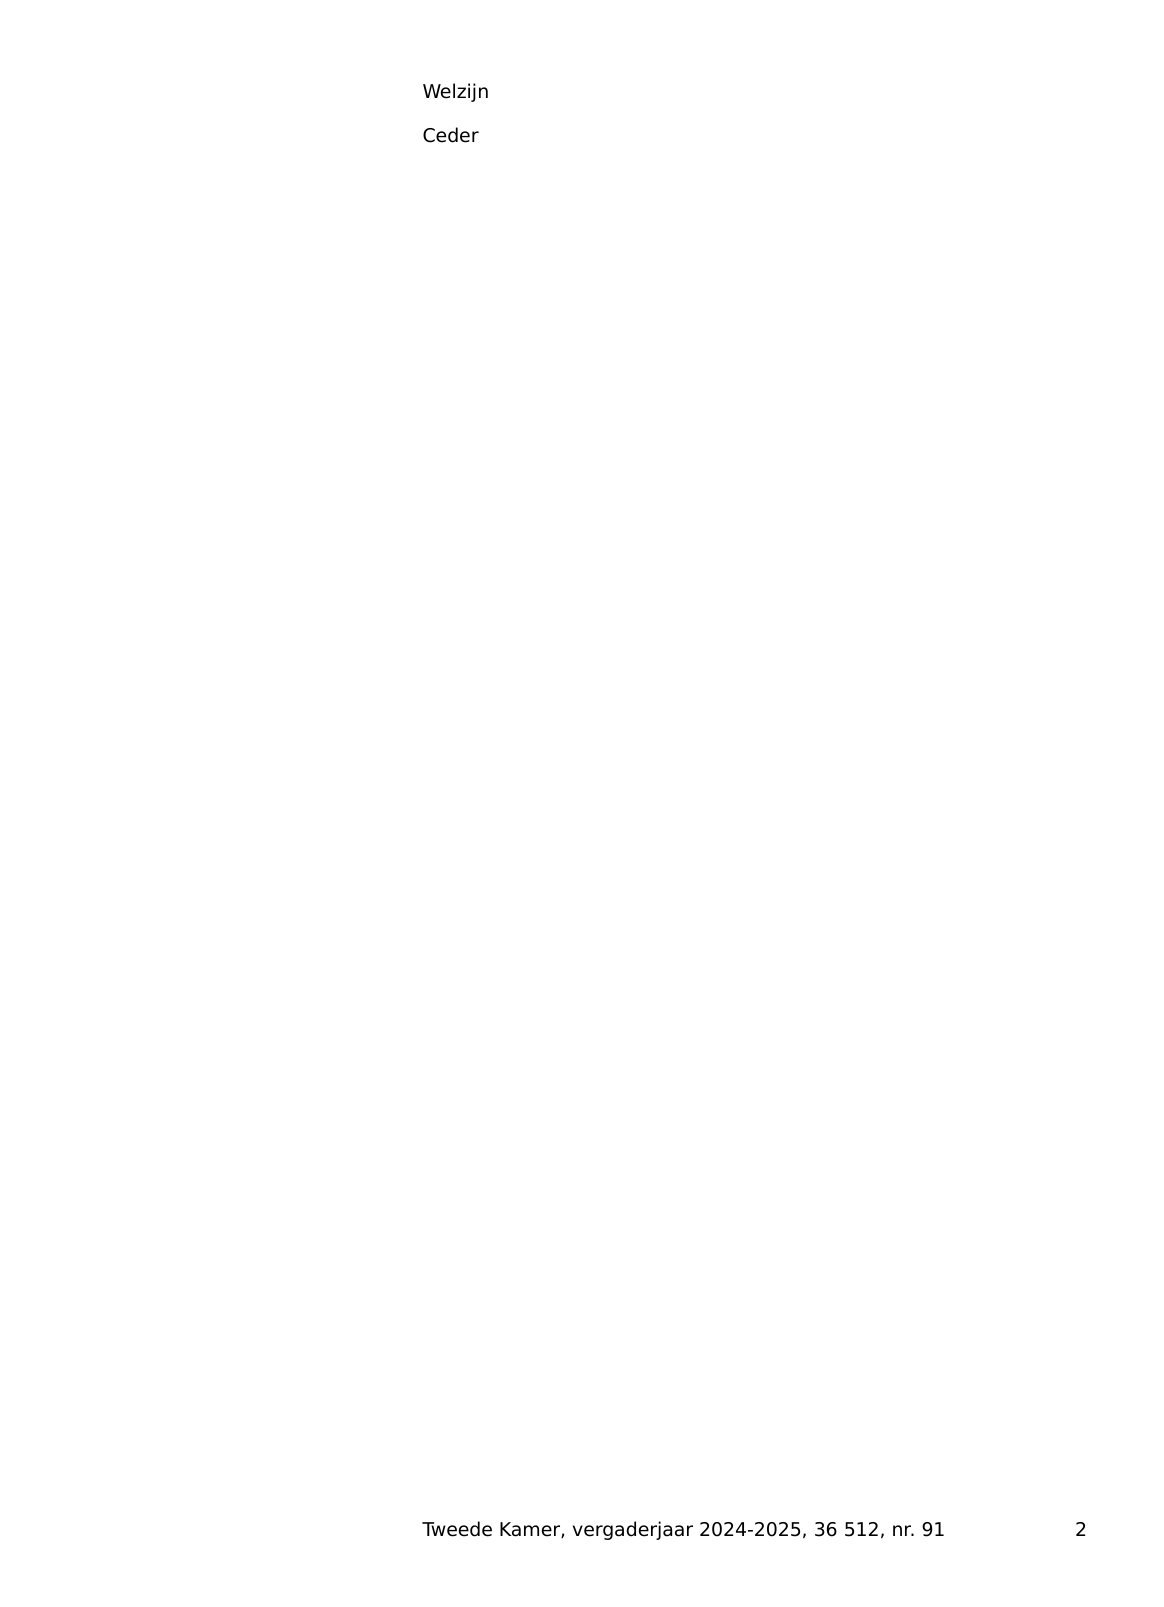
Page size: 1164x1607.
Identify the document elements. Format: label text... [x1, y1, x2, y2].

text Welzijn Ceder [422, 59, 1087, 147]
